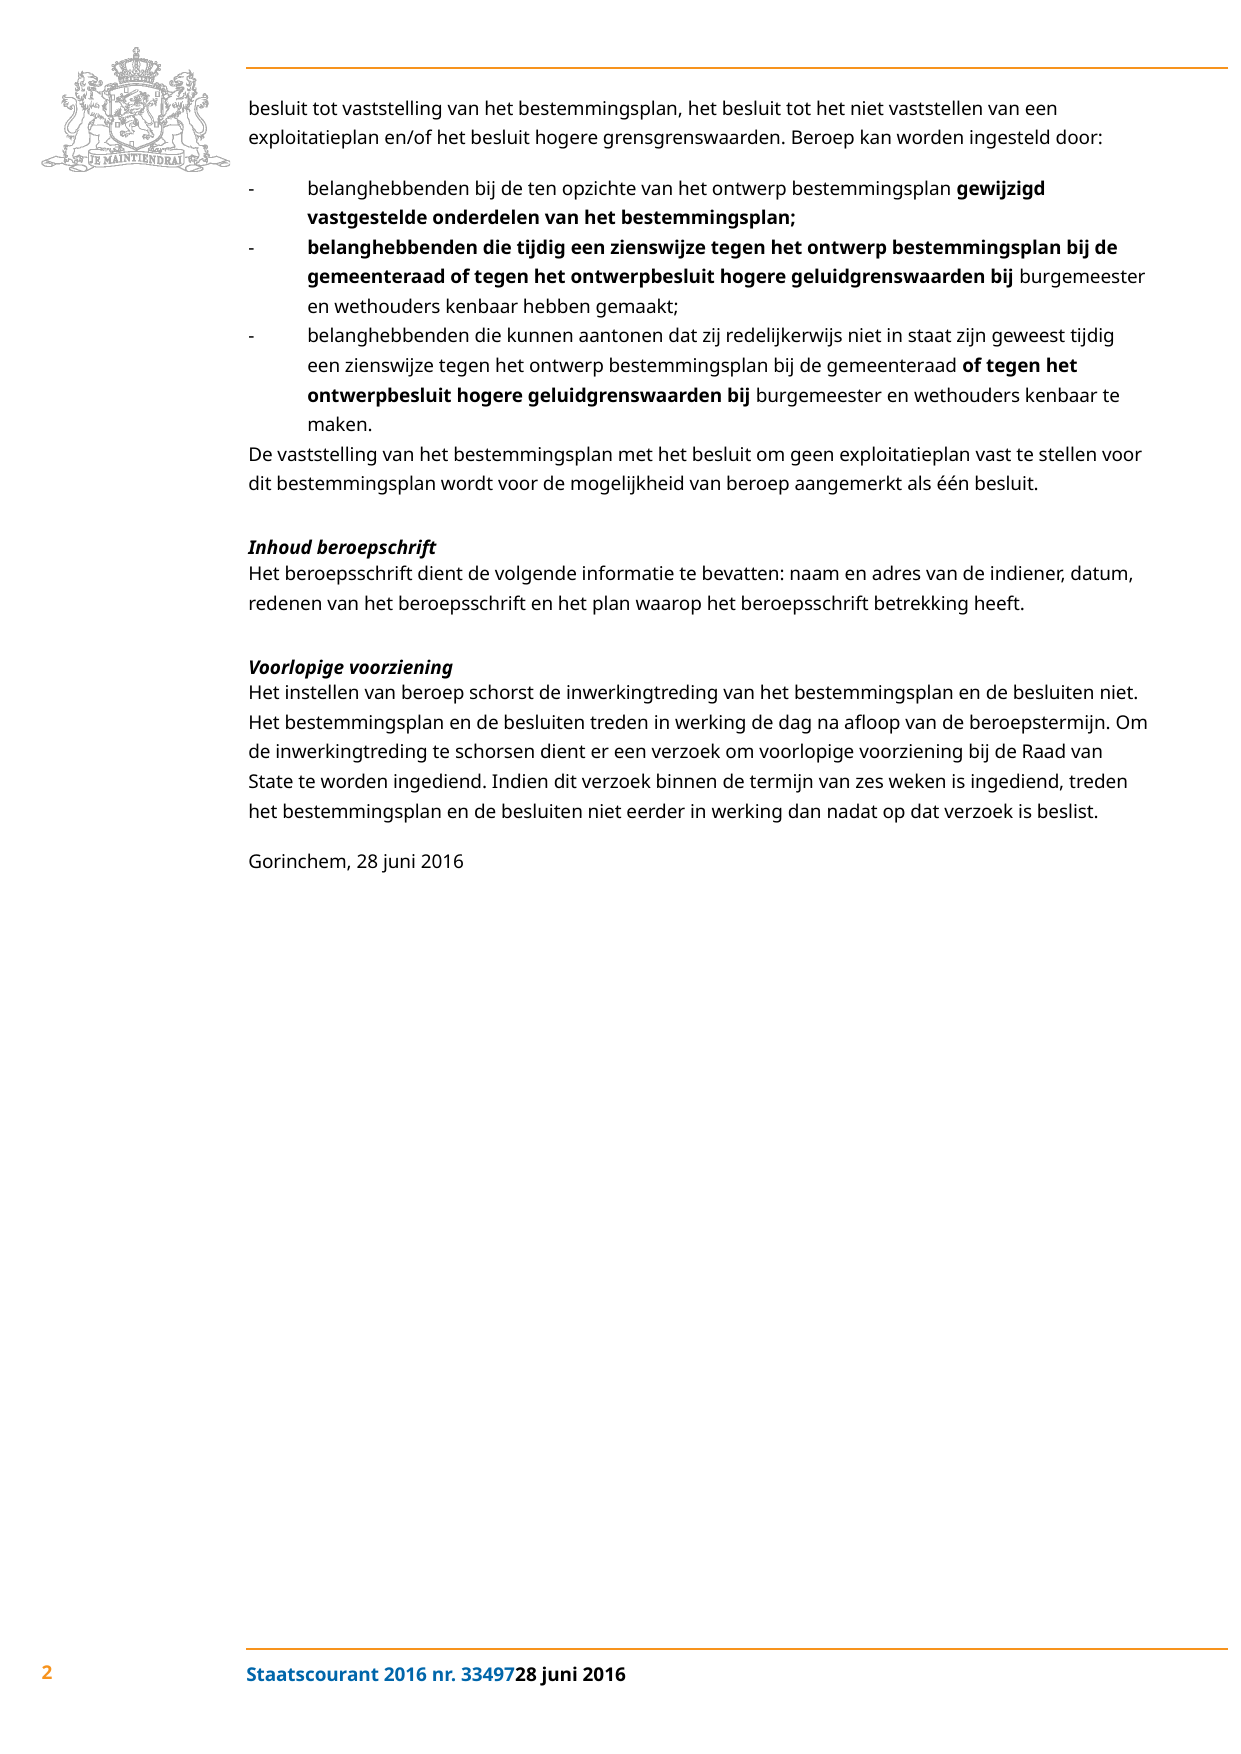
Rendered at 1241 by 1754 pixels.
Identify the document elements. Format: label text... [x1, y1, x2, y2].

text De vaststelling van het bestemmingsplan met het besluit om geen exploitatieplan vast te stellen voor dit bestemmingsplan wordt voor de mogelijkheid van beroep aangemerkt als één besluit. [248, 441, 1152, 496]
text Het instellen van beroep schorst de inwerkingtreding van het bestemmingsplan en de besluiten niet. Het bestemmingsplan en de besluiten treden in werking de dag na afloop van de beroepstermijn. Om de inwerkingtreding te schorsen dient er een verzoek om voorlopige voorziening bij de Raad van State te worden ingediend. Indien dit verzoek binnen de termijn van zes weken is ingediend, treden het bestemmingsplan en de besluiten niet eerder in werking dan nadat op dat verzoek is beslist. [248, 679, 1152, 824]
text Voorlopige voorziening [248, 654, 1152, 679]
text Inhoud beroepschrift [248, 534, 1152, 560]
list belanghebbenden die kunnen aantonen dat zij redelijkerwijs niet in staat zijn geweest tijdig een zienswijze tegen het ontwerp bestemmingsplan bij de gemeenteraad of tegen het ontwerpbesluit hogere geluidgrenswaarden bij burgemeester en wethouders kenbaar te maken. [248, 323, 1152, 437]
picture [41, 47, 231, 172]
text besluit tot vaststelling van het bestemmingsplan, het besluit tot het niet vaststellen van een exploitatieplan en/of het besluit hogere grensgrenswaarden. Beroep kan worden ingesteld door: [248, 95, 1152, 150]
list belanghebbenden bij de ten opzichte van het ontwerp bestemmingsplan gewijzigd vastgestelde onderdelen van het bestemmingsplan; [248, 175, 1152, 230]
text Het beroepsschrift dient de volgende informatie te bevatten: naam en adres van de indiener, datum, redenen van het beroepsschrift en het plan waarop het beroepsschrift betrekking heeft. [248, 560, 1152, 616]
text Gorinchem, 28 juni 2016 [248, 848, 1152, 874]
list belanghebbenden die tijdig een zienswijze tegen het ontwerp bestemmingsplan bij de gemeenteraad of tegen het ontwerpbesluit hogere geluidgrenswaarden bij burgemeester en wethouders kenbaar hebben gemaakt; [248, 234, 1152, 319]
